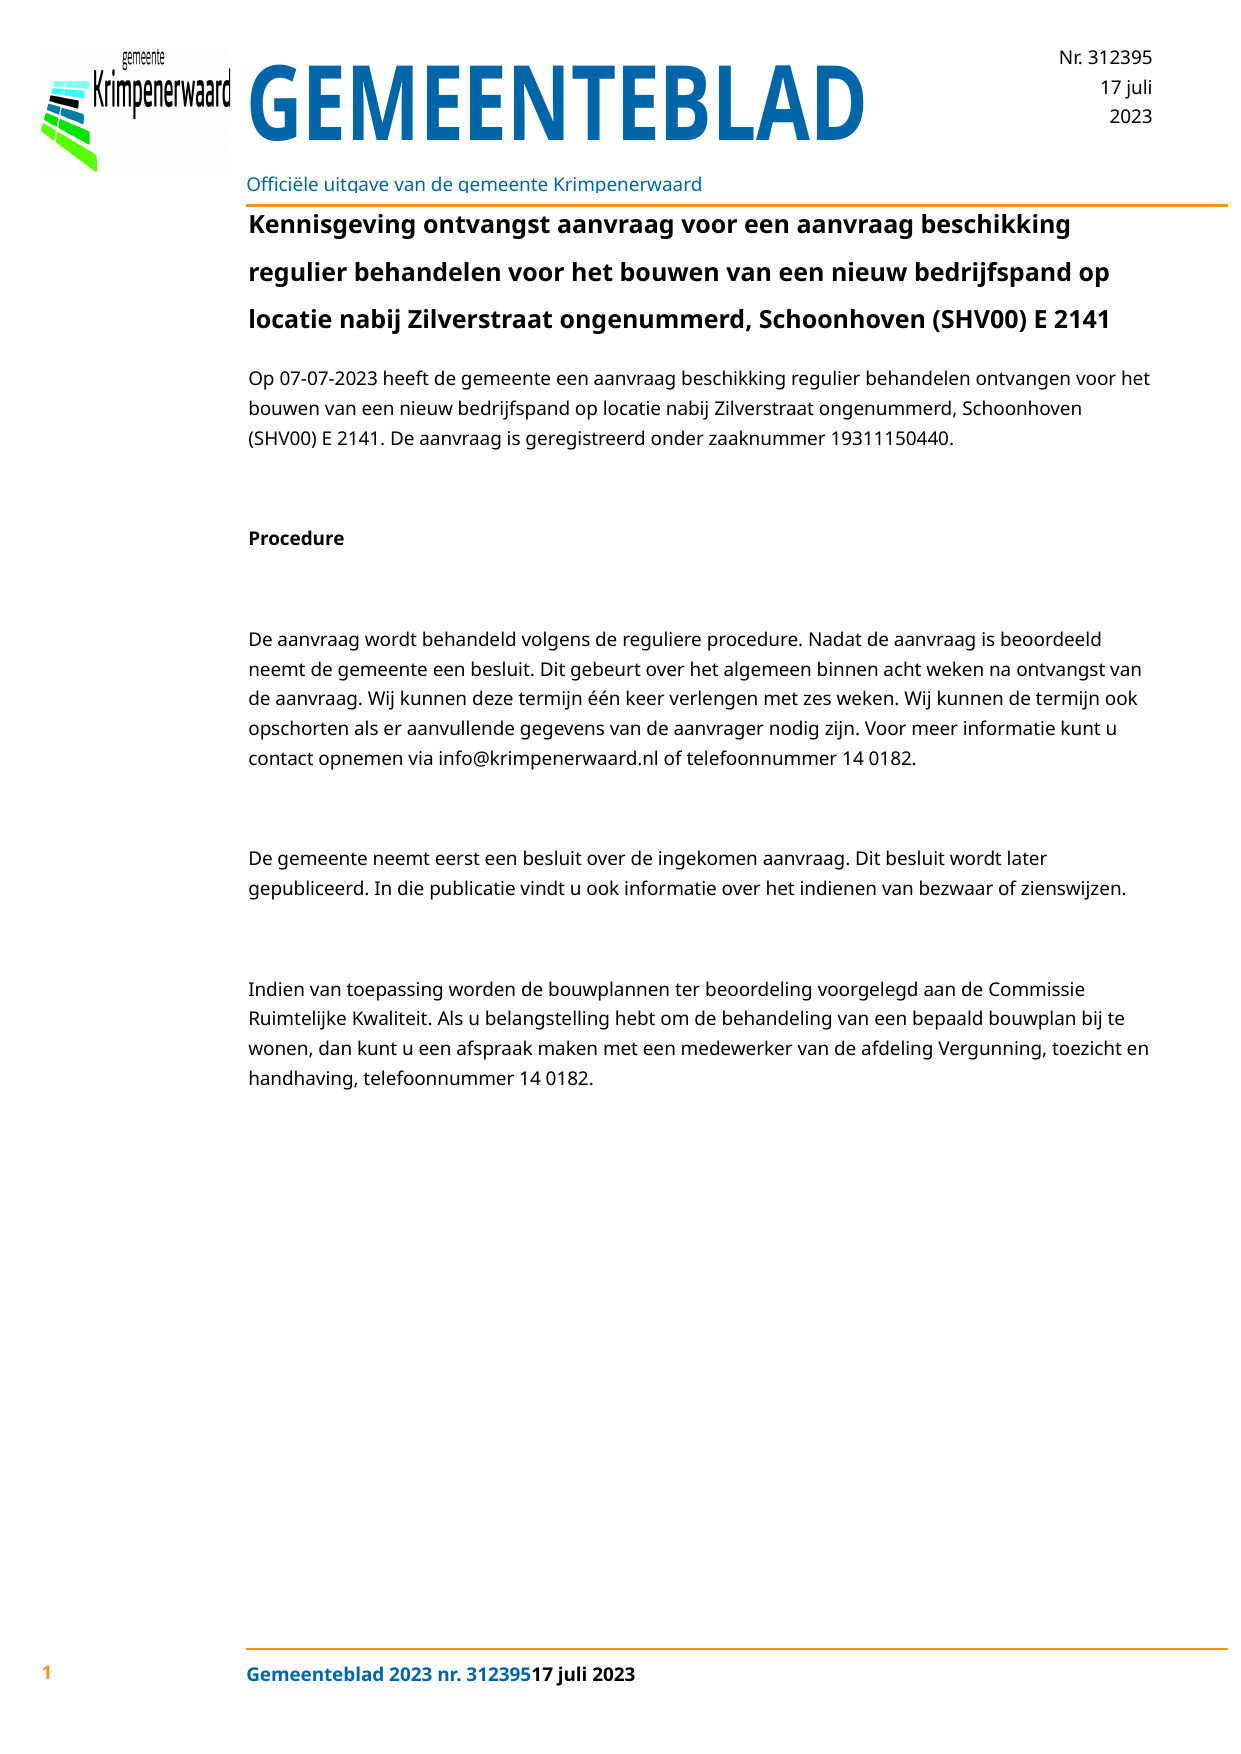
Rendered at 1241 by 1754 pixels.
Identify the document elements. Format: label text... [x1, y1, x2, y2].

text Indien van toepassing worden de bouwplannen ter beoordeling voorgelegd aan de Commissie Ruimtelijke Kwaliteit. Als u belangstelling hebt om de behandeling van een bepaald bouwplan bij te wonen, dan kunt u een afspraak maken met een medewerker van de afdeling Vergunning, toezicht en handhaving, telefoonnummer 14 0182. [248, 976, 1152, 1090]
text De gemeente neemt eerst een besluit over de ingekomen aanvraag. Dit besluit wordt later gepubliceerd. In die publicatie vindt u ook informatie over het indienen van bezwaar of zienswijzen. [248, 846, 1152, 901]
picture [41, 47, 231, 172]
text Kennisgeving ontvangst aanvraag voor een aanvraag beschikking regulier behandelen voor het bouwen van een nieuw bedrijfspand op locatie nabij Zilverstraat ongenummerd, Schoonhoven (SHV00) E 2141 [248, 207, 1152, 336]
text Op 07-07-2023 heeft de gemeente een aanvraag beschikking regulier behandelen ontvangen voor het bouwen van een nieuw bedrijfspand op locatie nabij Zilverstraat ongenummerd, Schoonhoven (SHV00) E 2141. De aanvraag is geregistreerd onder zaaknummer 19311150440. [248, 366, 1152, 450]
text Procedure [248, 526, 1152, 551]
text De aanvraag wordt behandeld volgens de reguliere procedure. Nadat de aanvraag is beoordeeld neemt de gemeente een besluit. Dit gebeurt over het algemeen binnen acht weken na ontvangst van de aanvraag. Wij kunnen deze termijn één keer verlengen met zes weken. Wij kunnen de termijn ook opschorten als er aanvullende gegevens van de aanvrager nodig zijn. Voor meer informatie kunt u contact opnemen via info@krimpenerwaard.nl of telefoonnummer 14 0182. [248, 626, 1152, 770]
